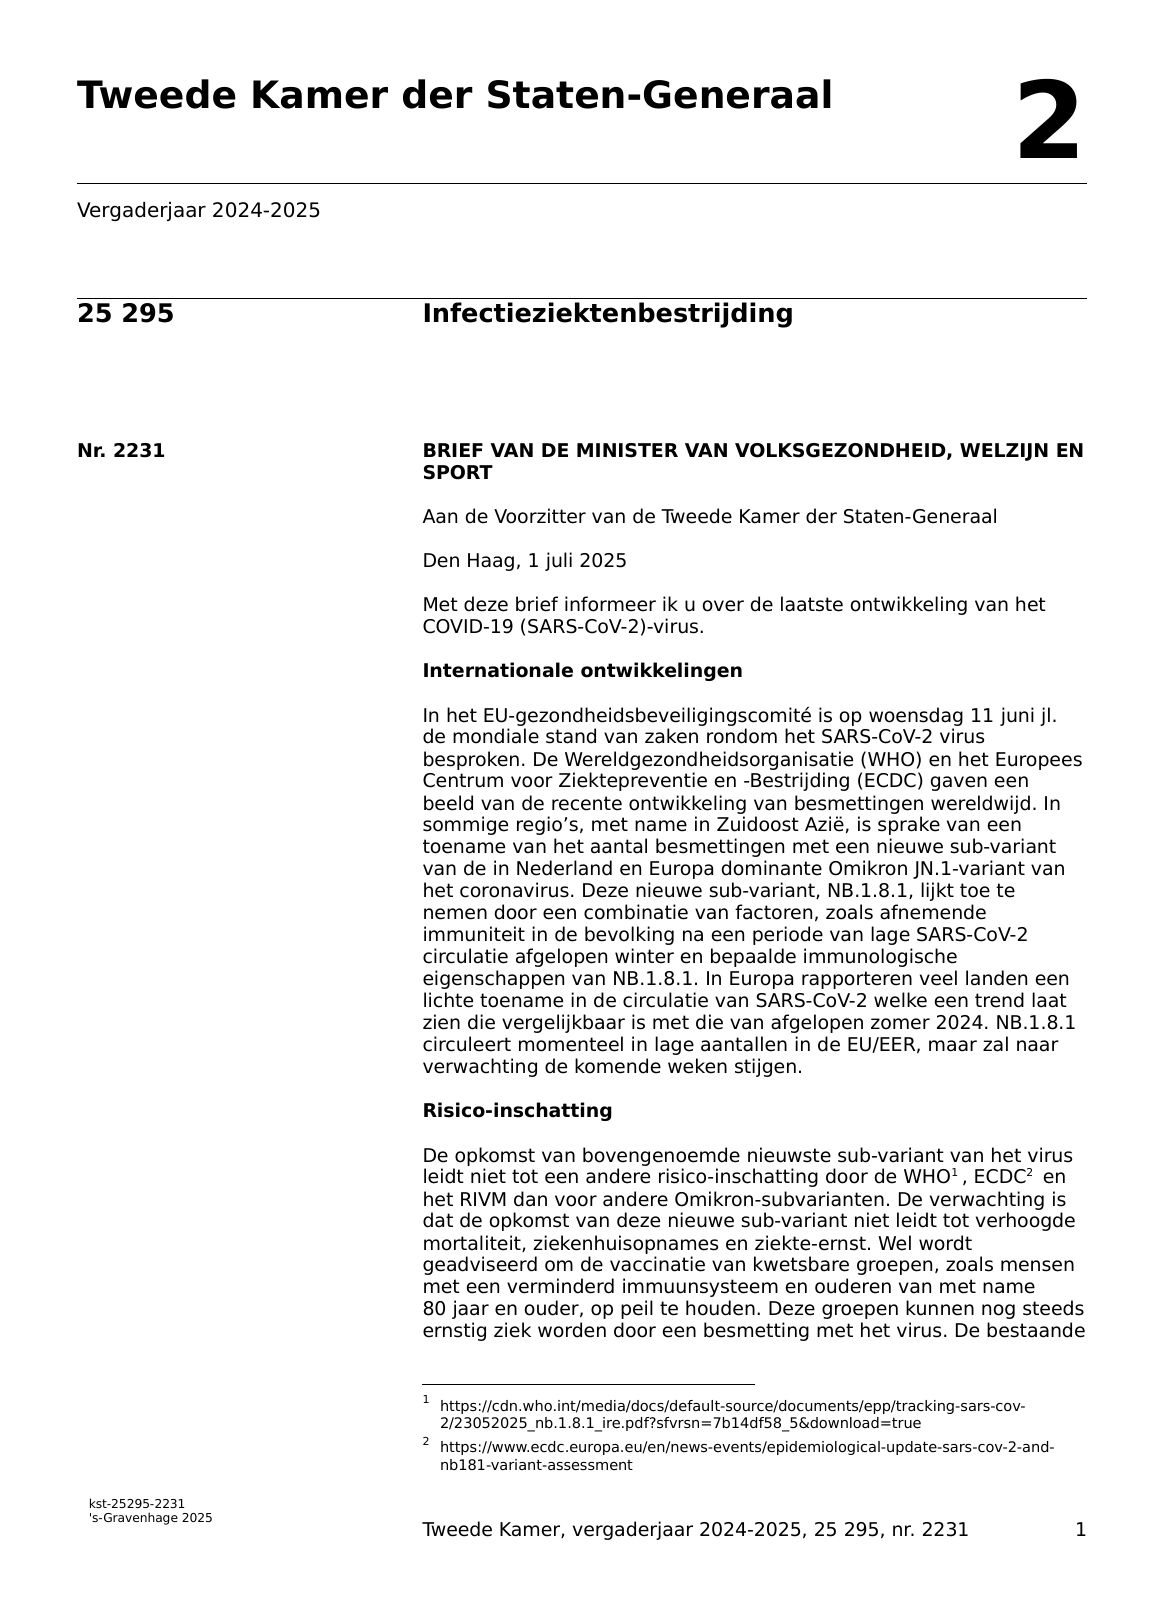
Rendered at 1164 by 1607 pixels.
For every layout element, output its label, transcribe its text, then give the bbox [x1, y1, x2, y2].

text Aan de Voorzitter van de Tweede Kamer der Staten-Generaal [422, 506, 1087, 528]
text In het EU-gezondheidsbeveiligingscomité is op woensdag 11 juni jl. de mondiale stand van zaken rondom het SARS-CoV-2 virus besproken. De Wereldgezondheidsorganisatie (WHO) en het Europees Centrum voor Ziektepreventie en -Bestrijding (ECDC) gaven een beeld van de recente ontwikkeling van besmettingen wereldwijd. In sommige regio’s, met name in Zuidoost Azië, is sprake van een toename van het aantal besmettingen met een nieuwe sub-variant van de in Nederland en Europa dominante Omikron JN.1-variant van het coronavirus. Deze nieuwe sub-variant, NB.1.8.1, lijkt toe te nemen door een combinatie van factoren, zoals afnemende immuniteit in de bevolking na een periode van lage SARS-CoV-2 circulatie afgelopen winter en bepaalde immunologische eigenschappen van NB.1.8.1. In Europa rapporteren veel landen een lichte toename in de circulatie van SARS-CoV-2 welke een trend laat zien die vergelijkbaar is met die van afgelopen zomer 2024. NB.1.8.1 circuleert momenteel in lage aantallen in de EU/EER, maar zal naar verwachting de komende weken stijgen. [422, 704, 1087, 1078]
text 's-Gravenhage 2025 [88, 1511, 323, 1525]
text De opkomst van bovengenoemde nieuwste sub-variant van het virus leidt niet tot een andere risico-inschatting door de WHO, ECDC en het RIVM dan voor andere Omikron-subvarianten. De verwachting is dat de opkomst van deze nieuwe sub-variant niet leidt tot verhoogde mortaliteit, ziekenhuisopnames en ziekte-ernst. Wel wordt geadviseerd om de vaccinatie van kwetsbare groepen, zoals mensen met een verminderd immuunsysteem en ouderen van met name 80 jaar en ouder, op peil te houden. Deze groepen kunnen nog steeds ernstig ziek worden door een besmetting met het virus. De bestaande [422, 1144, 1087, 1342]
subtitle Risico-inschatting [422, 1100, 1087, 1122]
table_header 2 [886, 59, 1087, 183]
text Met deze brief informeer ik u over de laatste ontwikkeling van het COVID-19 (SARS-CoV-2)-virus. [422, 594, 1087, 638]
table_header Tweede Kamer der Staten-Generaal [77, 59, 886, 183]
text https://www.ecdc.europa.eu/en/news-events/epidemiological-update-sars-cov-2-and-nb181-variant-assessment [422, 1435, 1087, 1474]
subtitle Nr. 2231 BRIEF VAN DE MINISTER VAN VOLKSGEZONDHEID, WELZIJN EN SPORT [77, 440, 1087, 484]
subtitle 25 295 Infectieziektenbestrijding [77, 299, 1087, 329]
text kst-25295-2231 [88, 1497, 323, 1511]
text https://cdn.who.int/media/docs/default-source/documents/epp/tracking-sars-cov-2/23052025_nb.1.8.1_ire.pdf?sfvrsn=7b14df58_5&download=true [422, 1393, 1087, 1432]
text Den Haag, 1 juli 2025 [422, 550, 1087, 572]
subtitle Internationale ontwikkelingen [422, 660, 1087, 682]
table_cell Vergaderjaar 2024-2025 [77, 184, 1087, 298]
